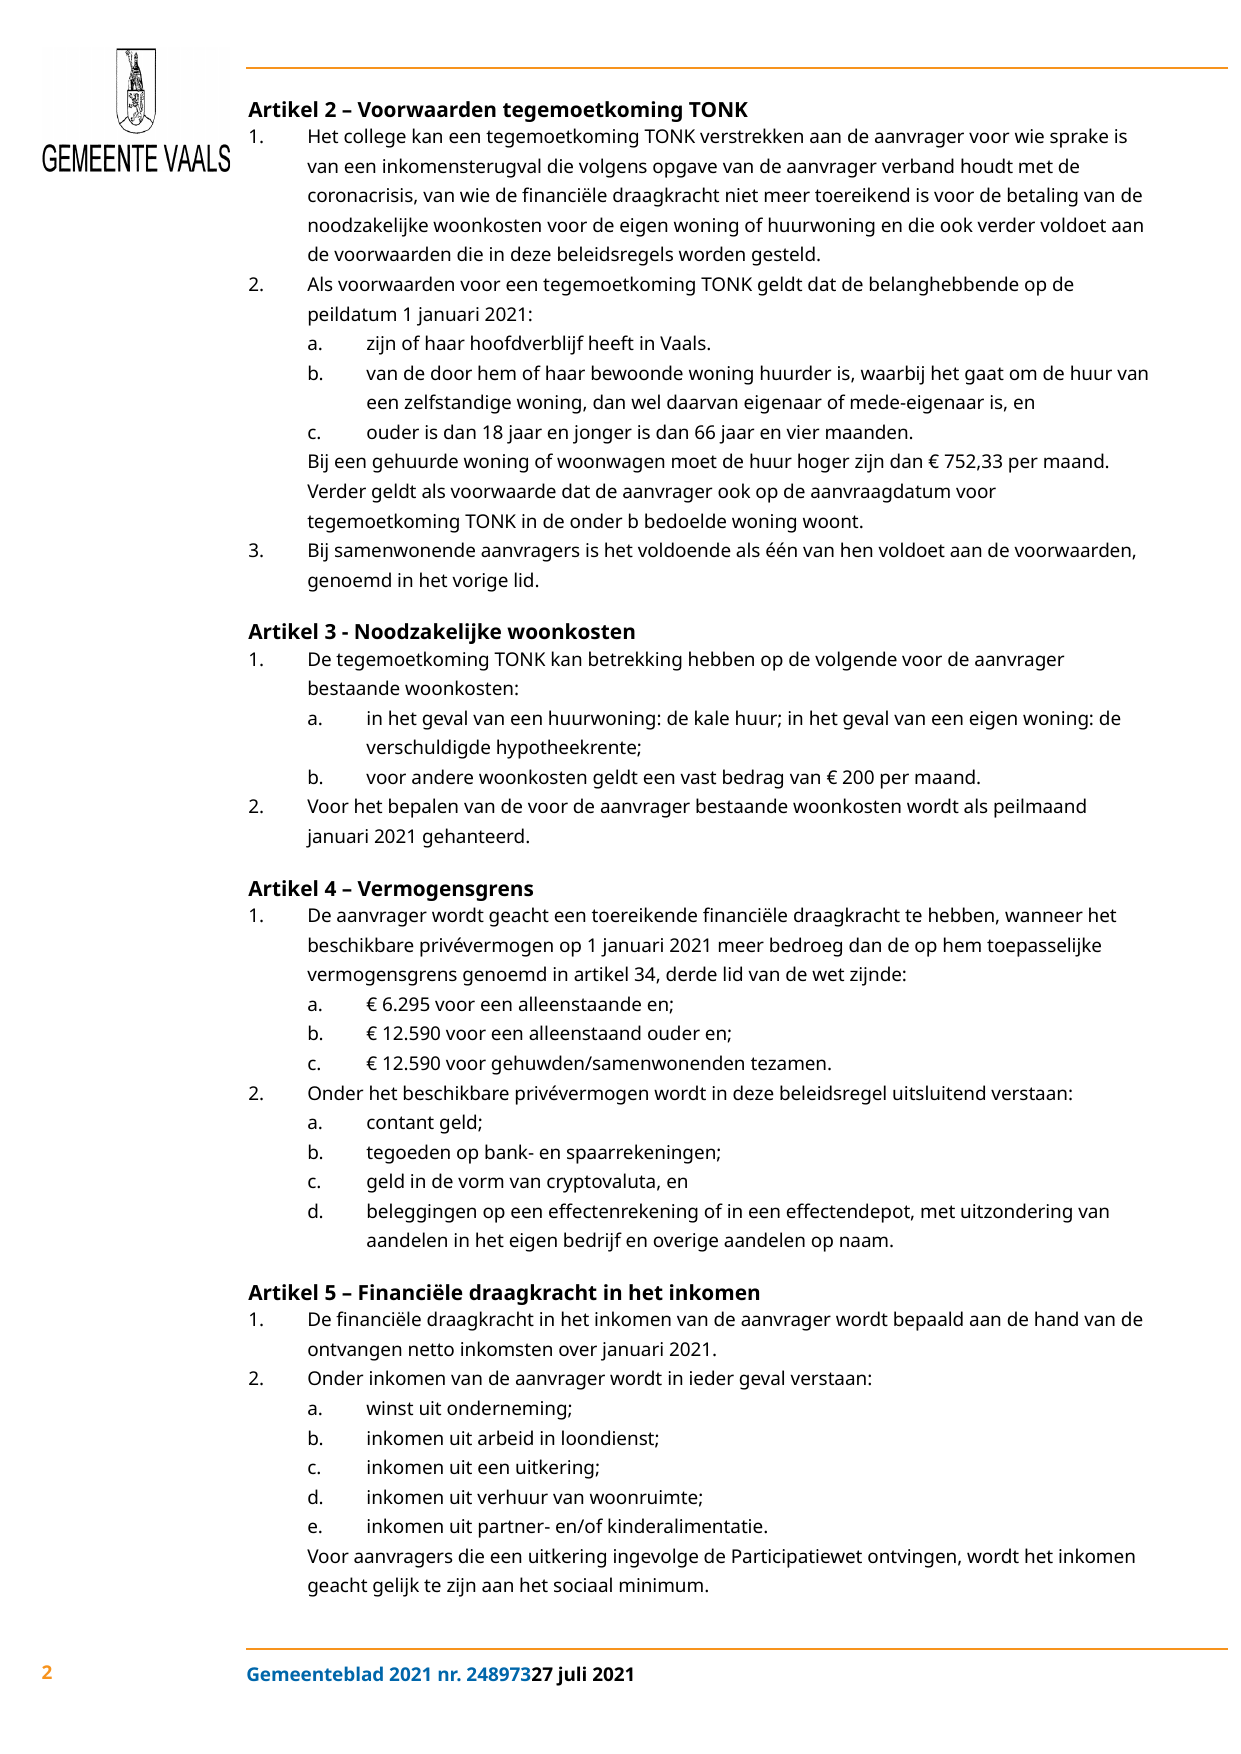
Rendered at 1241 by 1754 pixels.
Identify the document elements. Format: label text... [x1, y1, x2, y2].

list ouder is dan 18 jaar en jonger is dan 66 jaar en vier maanden. [307, 419, 1152, 445]
list Voor aanvragers die een uitkering ingevolge de Participatiewet ontvingen, wordt het inkomen geacht gelijk te zijn aan het sociaal minimum. [248, 1543, 1152, 1598]
text Artikel 2 – Voorwaarden tegemoetkoming TONK [248, 95, 1152, 123]
list Bij een gehuurde woning of woonwagen moet de huur hoger zijn dan € 752,33 per maand. [248, 449, 1152, 474]
list voor andere woonkosten geldt een vast bedrag van € 200 per maand. [307, 764, 1152, 790]
list geld in de vorm van cryptovaluta, en [307, 1168, 1152, 1194]
list Voor het bepalen van de voor de aanvrager bestaande woonkosten wordt als peilmaand januari 2021 gehanteerd. [248, 794, 1152, 849]
list beleggingen op een effectenrekening of in een effectendepot, met uitzondering van aandelen in het eigen bedrijf en overige aandelen op naam. [307, 1198, 1152, 1253]
list van de door hem of haar bewoonde woning huurder is, waarbij het gaat om de huur van een zelfstandige woning, dan wel daarvan eigenaar of mede-eigenaar is, en [307, 360, 1152, 415]
list Bij samenwonende aanvragers is het voldoende als één van hen voldoet aan de voorwaarden, genoemd in het vorige lid. [248, 537, 1152, 593]
list Onder inkomen van de aanvrager wordt in ieder geval verstaan: [248, 1366, 1152, 1391]
list Onder het beschikbare privévermogen wordt in deze beleidsregel uitsluitend verstaan: [248, 1080, 1152, 1105]
list De tegemoetkoming TONK kan betrekking hebben op de volgende voor de aanvrager bestaande woonkosten: [248, 646, 1152, 701]
list inkomen uit partner- en/of kinderalimentatie. [307, 1513, 1152, 1539]
list contant geld; [307, 1109, 1152, 1135]
text Artikel 4 – Vermogensgrens [248, 874, 1152, 902]
list tegoeden op bank- en spaarrekeningen; [307, 1139, 1152, 1164]
text Artikel 3 - Noodzakelijke woonkosten [248, 617, 1152, 646]
list Als voorwaarden voor een tegemoetkoming TONK geldt dat de belanghebbende op de peildatum 1 januari 2021: [248, 271, 1152, 326]
list De financiële draagkracht in het inkomen van de aanvrager wordt bepaald aan de hand van de ontvangen netto inkomsten over januari 2021. [248, 1306, 1152, 1362]
list zijn of haar hoofdverblijf heeft in Vaals. [307, 330, 1152, 356]
list € 12.590 voor gehuwden/samenwonenden tezamen. [307, 1050, 1152, 1076]
text Artikel 5 – Financiële draagkracht in het inkomen [248, 1278, 1152, 1306]
list € 12.590 voor een alleenstaand ouder en; [307, 1021, 1152, 1046]
list Verder geldt als voorwaarde dat de aanvrager ook op de aanvraagdatum voor tegemoetkoming TONK in de onder b bedoelde woning woont. [248, 478, 1152, 533]
picture [41, 47, 231, 172]
list De aanvrager wordt geacht een toereikende financiële draagkracht te hebben, wanneer het beschikbare privévermogen op 1 januari 2021 meer bedroeg dan de op hem toepasselijke vermogensgrens genoemd in artikel 34, derde lid van de wet zijnde: [248, 902, 1152, 987]
list winst uit onderneming; [307, 1395, 1152, 1421]
list inkomen uit verhuur van woonruimte; [307, 1484, 1152, 1510]
list inkomen uit arbeid in loondienst; [307, 1425, 1152, 1451]
list € 6.295 voor een alleenstaande en; [307, 991, 1152, 1017]
list Het college kan een tegemoetkoming TONK verstrekken aan de aanvrager voor wie sprake is van een inkomensterugval die volgens opgave van de aanvrager verband houdt met de coronacrisis, van wie de financiële draagkracht niet meer toereikend is voor de betaling van de noodzakelijke woonkosten voor de eigen woning of huurwoning en die ook verder voldoet aan de voorwaarden die in deze beleidsregels worden gesteld. [248, 123, 1152, 267]
list inkomen uit een uitkering; [307, 1454, 1152, 1480]
list in het geval van een huurwoning: de kale huur; in het geval van een eigen woning: de verschuldigde hypotheekrente; [307, 705, 1152, 760]
